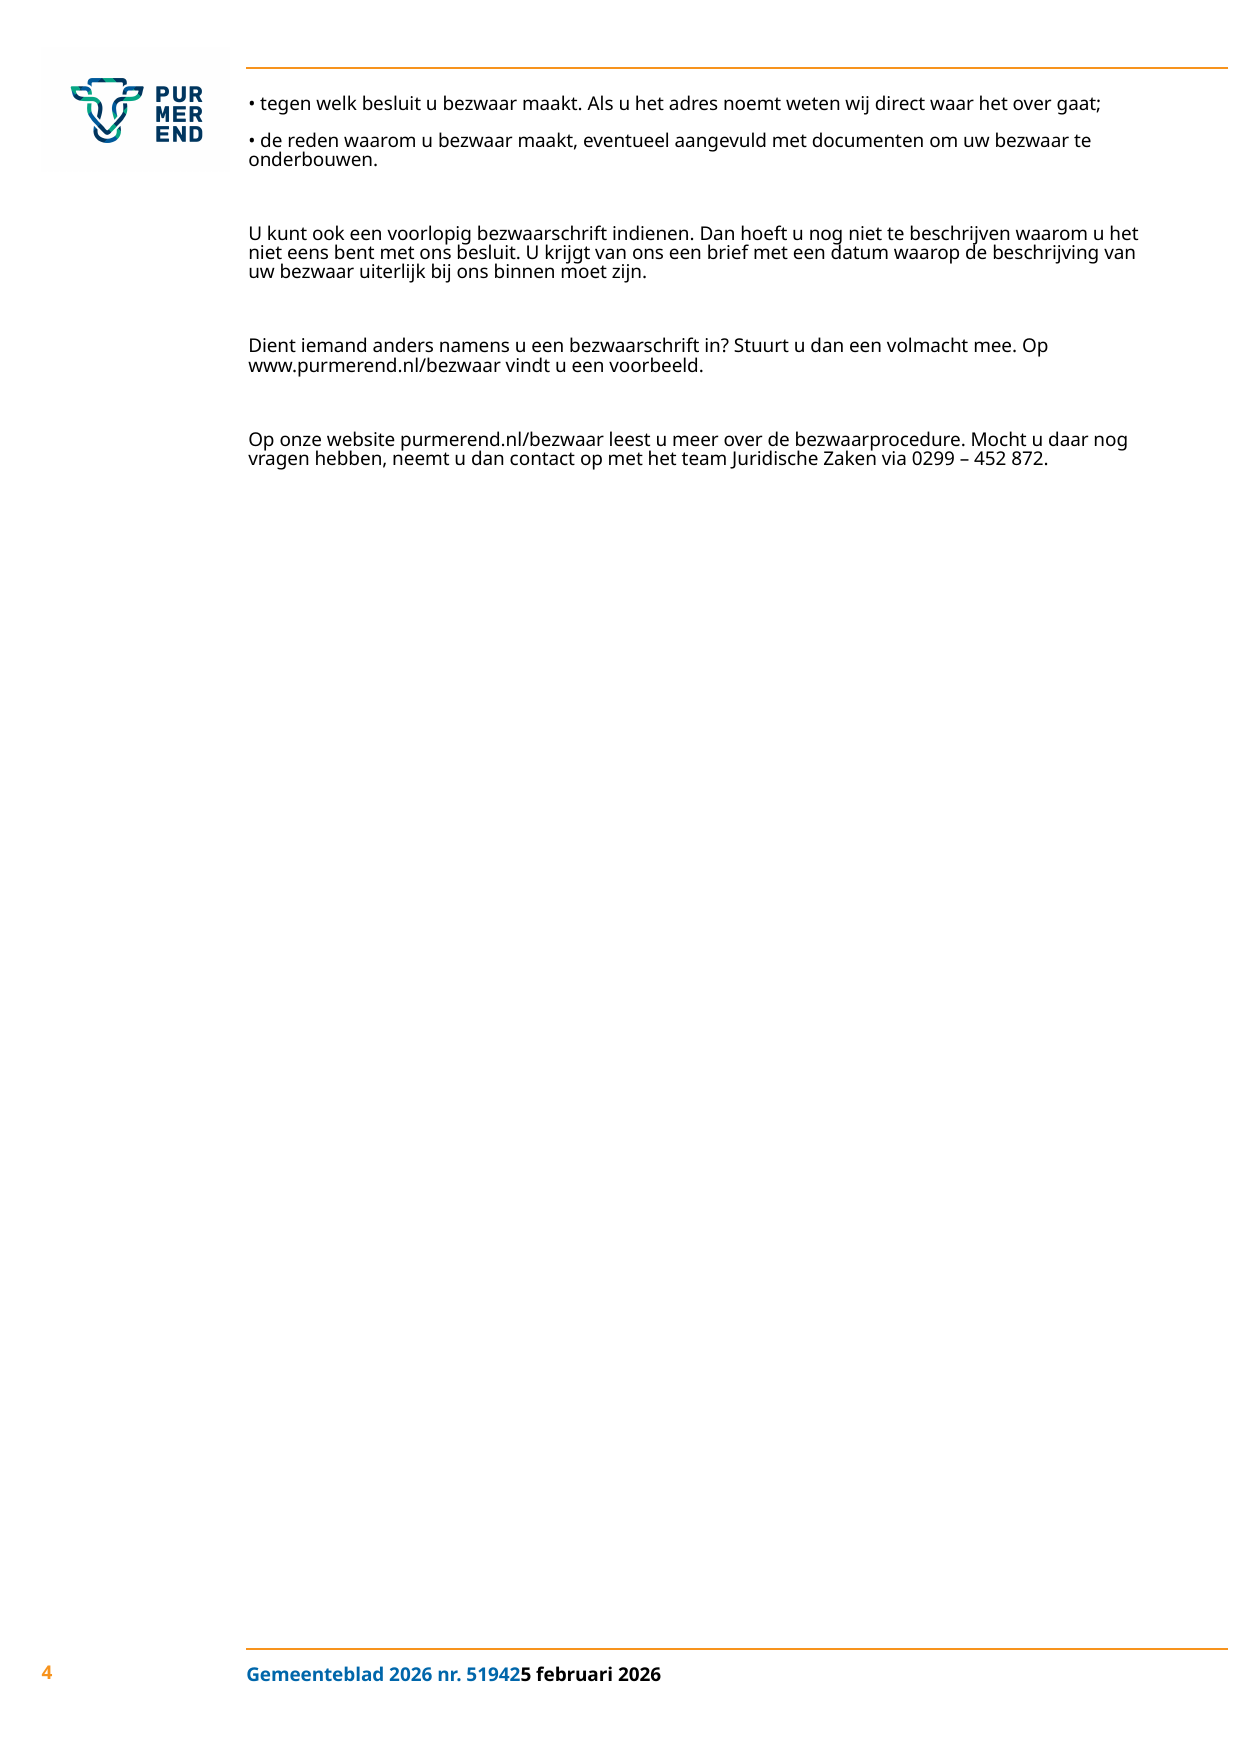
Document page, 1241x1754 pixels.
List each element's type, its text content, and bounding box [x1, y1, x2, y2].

text • de reden waarom u bezwaar maakt, eventueel aangevuld met documenten om uw bezwaar te onderbouwen. [248, 132, 1152, 170]
text • tegen welk besluit u bezwaar maakt. Als u het adres noemt weten wij direct waar het over gaat; [248, 95, 1152, 114]
text Op onze website purmerend.nl/bezwaar leest u meer over de bezwaarprocedure. Mocht u daar nog vragen hebben, neemt u dan contact op met het team Juridische Zaken via 0299 – 452 872. [248, 431, 1152, 469]
text U kunt ook een voorlopig bezwaarschrift indienen. Dan hoeft u nog niet te beschrijven waarom u het niet eens bent met ons besluit. U krijgt van ons een brief met een datum waarop de beschrijving van uw bezwaar uiterlijk bij ons binnen moet zijn. [248, 225, 1152, 283]
text Dient iemand anders namens u een bezwaarschrift in? Stuurt u dan een volmacht mee. Op www.purmerend.nl/bezwaar vindt u een voorbeeld. [248, 337, 1152, 376]
picture [41, 47, 231, 172]
